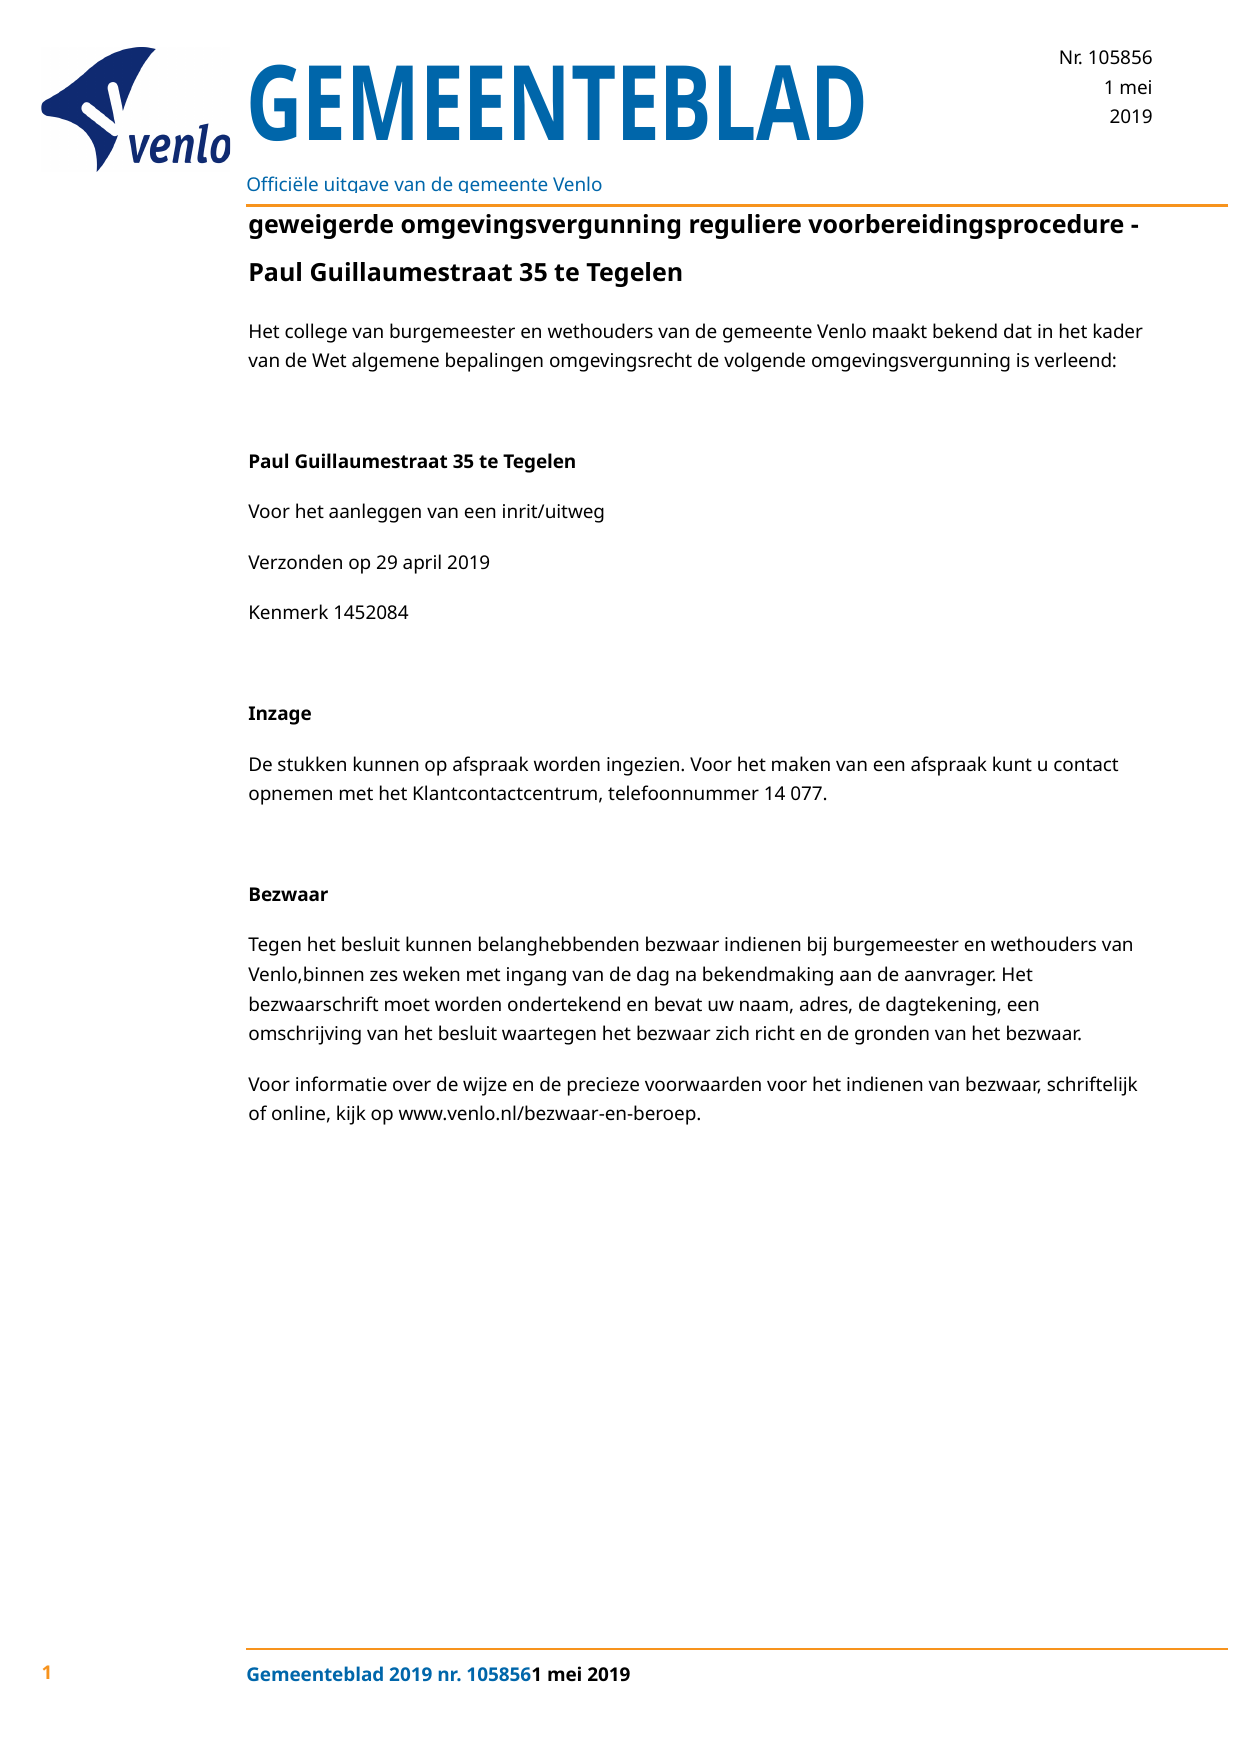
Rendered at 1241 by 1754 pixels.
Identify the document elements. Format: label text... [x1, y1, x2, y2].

text De stukken kunnen op afspraak worden ingezien. Voor het maken van een afspraak kunt u contact opnemen met het Klantcontactcentrum, telefoonnummer 14 077. [248, 751, 1152, 806]
text Het college van burgemeester en wethouders van de gemeente Venlo maakt bekend dat in het kader van de Wet algemene bepalingen omgevingsrecht de volgende omgevingsvergunning is verleend: [248, 318, 1152, 373]
text Kenmerk 1452084 [248, 599, 1152, 625]
text Tegen het besluit kunnen belanghebbenden bezwaar indienen bij burgemeester en wethouders van Venlo,binnen zes weken met ingang van de dag na bekendmaking aan de aanvrager. Het bezwaarschrift moet worden ondertekend en bevat uw naam, adres, de dagtekening, een omschrijving van het besluit waartegen het bezwaar zich richt en de gronden van het bezwaar. [248, 932, 1152, 1046]
text Voor informatie over de wijze en de precieze voorwaarden voor het indienen van bezwaar, schriftelijk of online, kijk op www.venlo.nl/bezwaar-en-beroep. [248, 1071, 1152, 1126]
text Bezwaar [248, 881, 1152, 907]
text Voor het aanleggen van een inrit/uitweg [248, 499, 1152, 524]
text Paul Guillaumestraat 35 te Tegelen [248, 448, 1152, 474]
text Verzonden op 29 april 2019 [248, 549, 1152, 575]
picture [41, 47, 231, 172]
text Inzage [248, 700, 1152, 726]
text geweigerde omgevingsvergunning reguliere voorbereidingsprocedure - Paul Guillaumestraat 35 te Tegelen [248, 207, 1152, 288]
